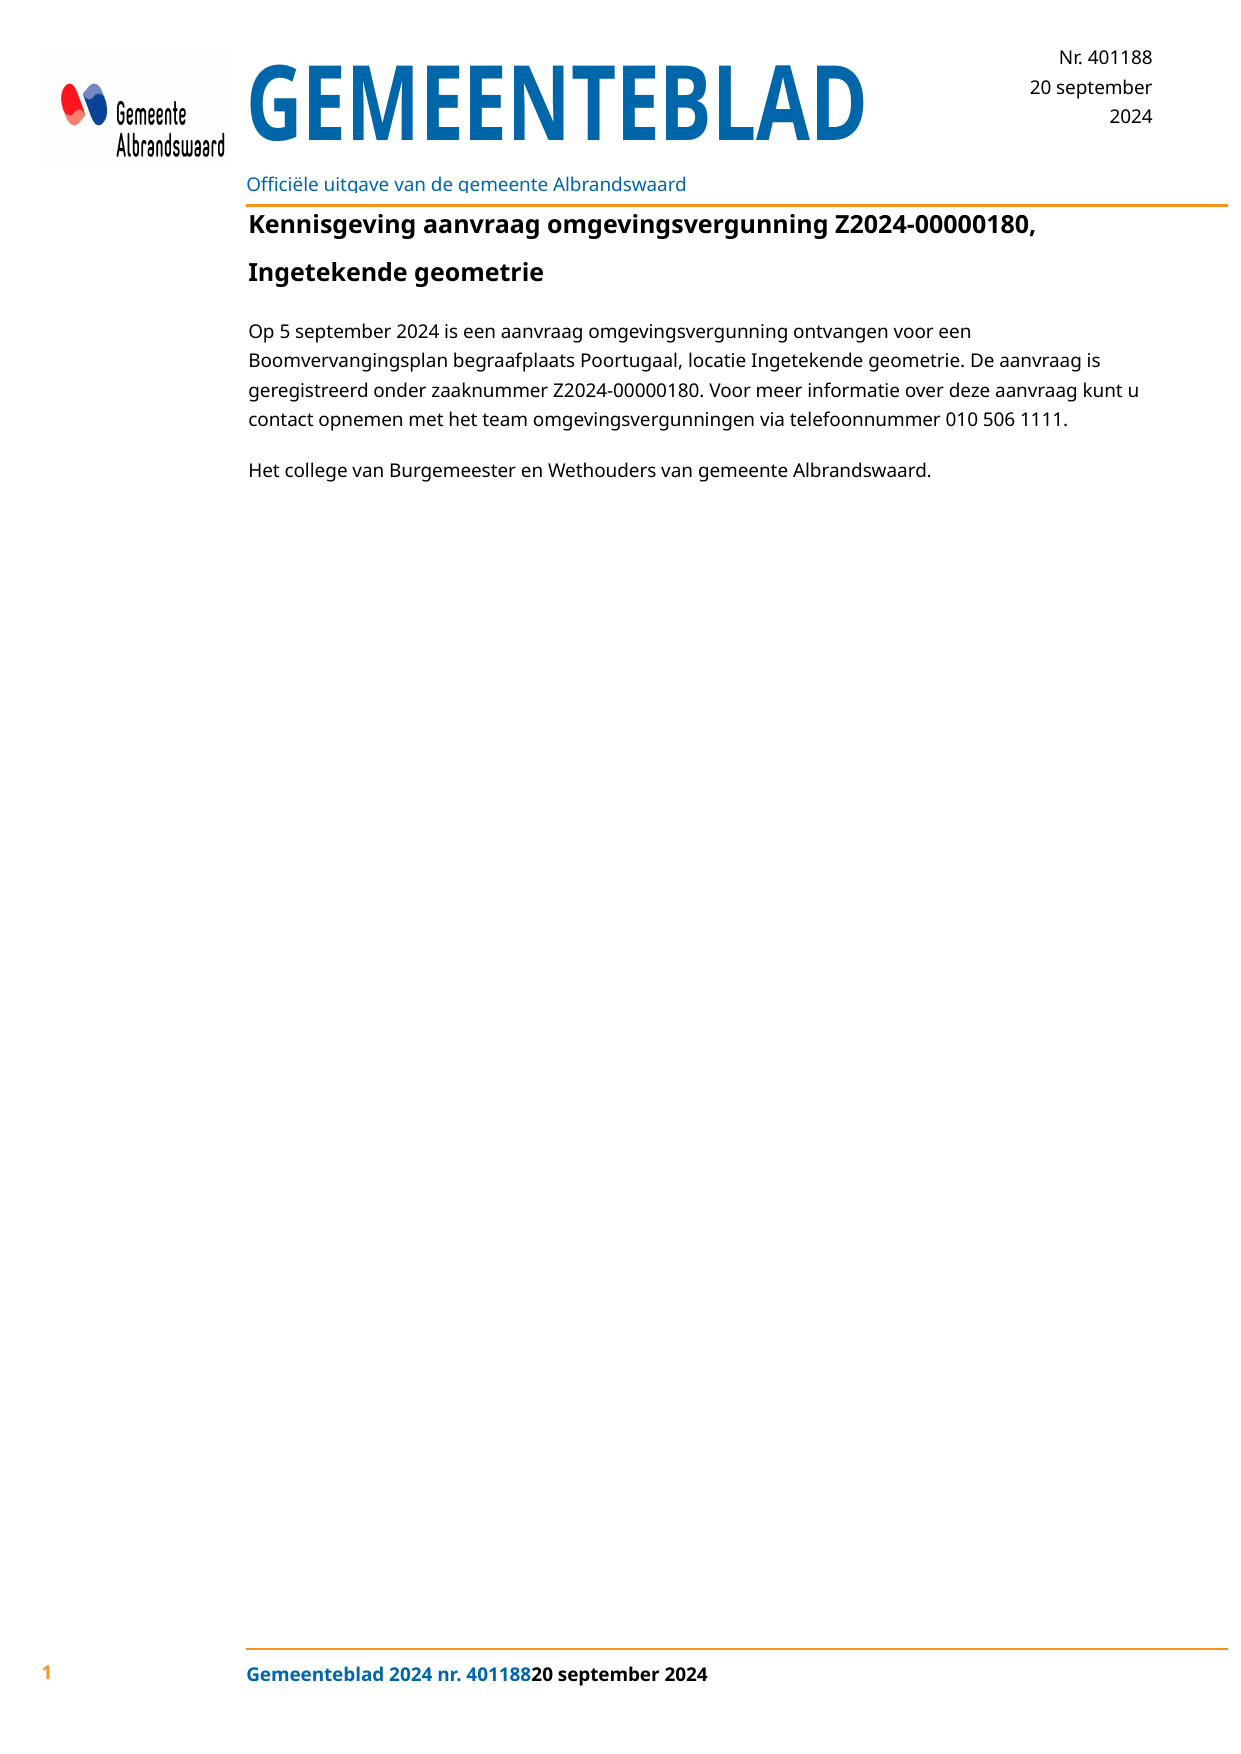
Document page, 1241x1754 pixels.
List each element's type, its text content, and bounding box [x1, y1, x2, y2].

text Het college van Burgemeester en Wethouders van gemeente Albrandswaard. [248, 457, 1152, 483]
picture [41, 47, 231, 172]
text Kennisgeving aanvraag omgevingsvergunning Z2024-00000180, Ingetekende geometrie [248, 207, 1152, 288]
text Op 5 september 2024 is een aanvraag omgevingsvergunning ontvangen voor een Boomvervangingsplan begraafplaats Poortugaal, locatie Ingetekende geometrie. De aanvraag is geregistreerd onder zaaknummer Z2024-00000180. Voor meer informatie over deze aanvraag kunt u contact opnemen met het team omgevingsvergunningen via telefoonnummer 010 506 1111. [248, 318, 1152, 432]
